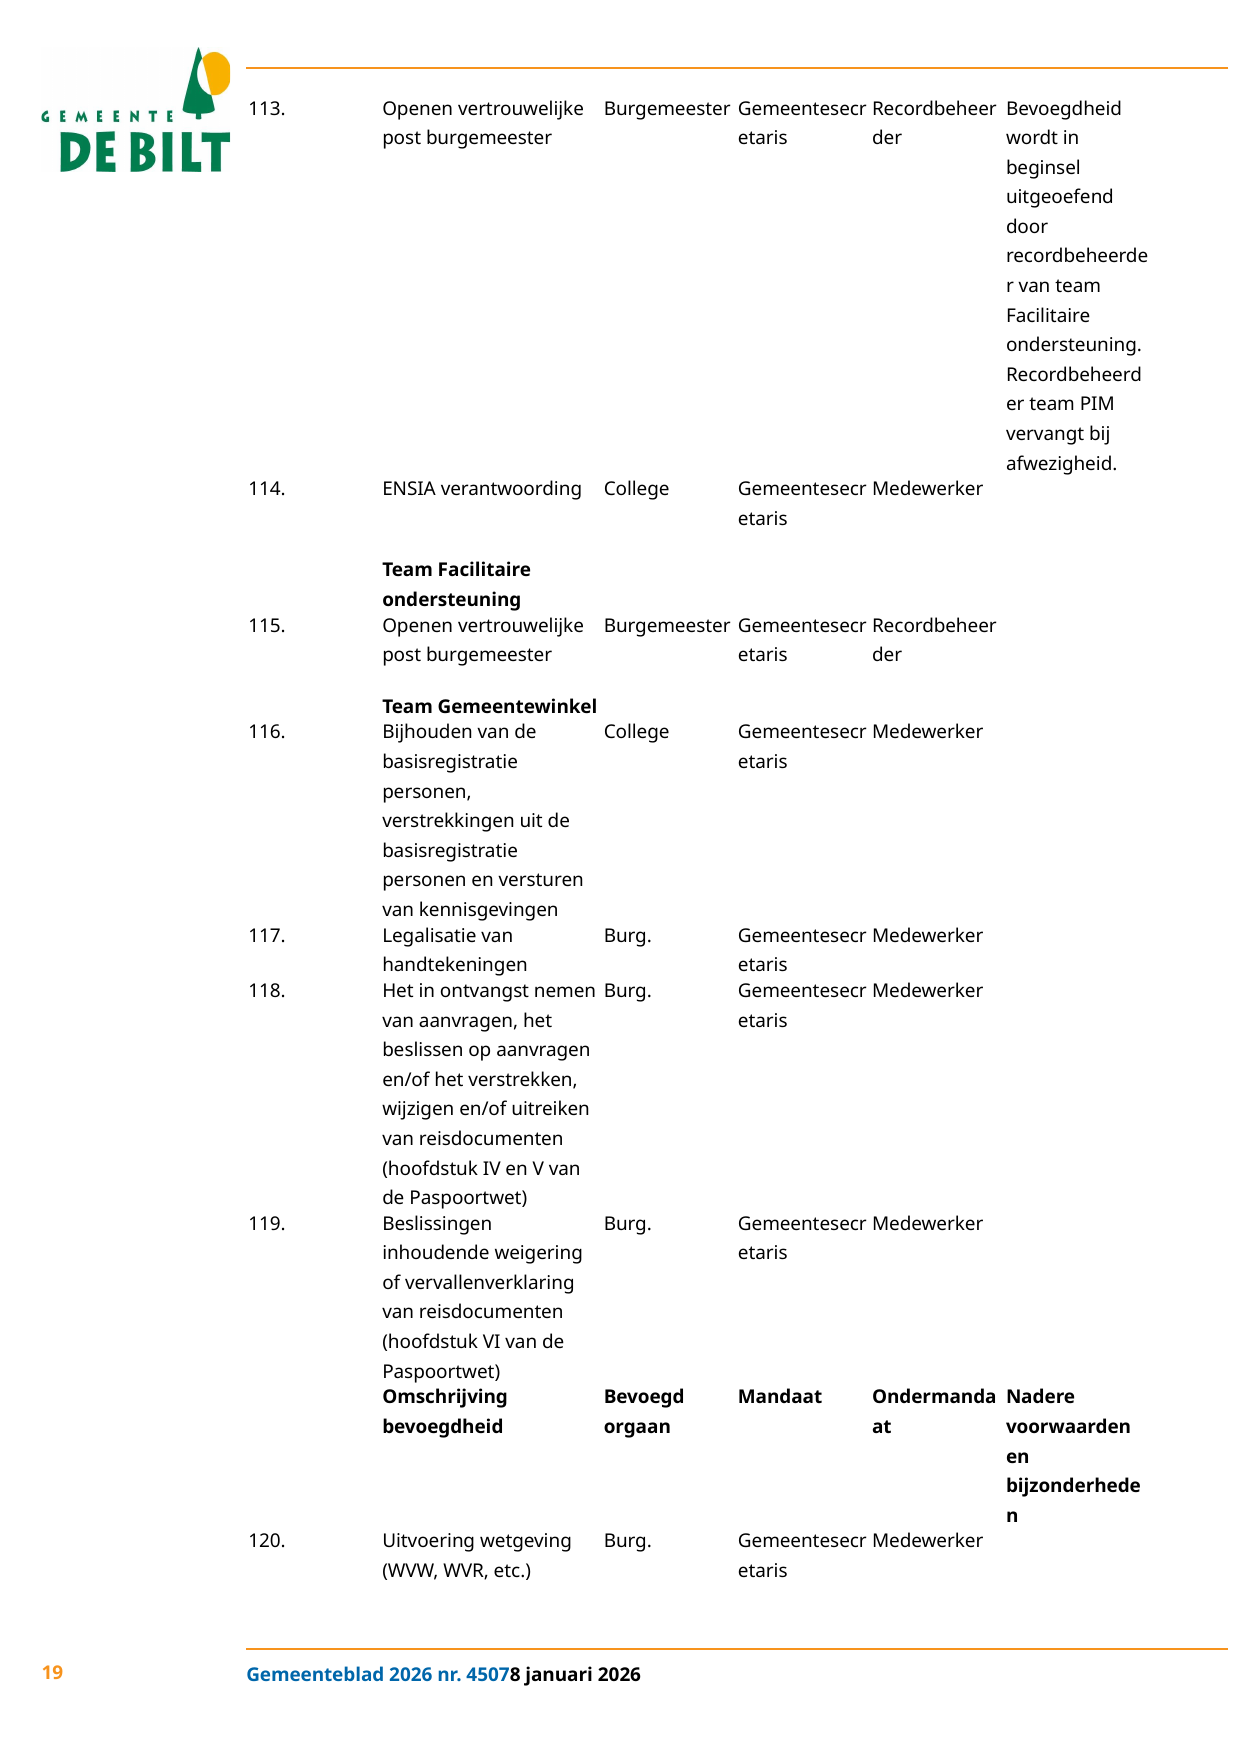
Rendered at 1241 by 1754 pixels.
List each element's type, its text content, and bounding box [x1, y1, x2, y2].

table_cell Recordbeheerder [872, 612, 1006, 667]
table_cell [248, 1384, 382, 1528]
table_cell [1006, 922, 1152, 977]
table_cell [872, 557, 1006, 612]
table_cell [1006, 719, 1152, 922]
table_cell 117. [248, 922, 382, 977]
table_cell 113. [248, 95, 382, 476]
table_cell [1006, 531, 1152, 557]
table_cell Burg. [604, 1210, 738, 1384]
table_cell 115. [248, 612, 382, 667]
table_cell [1006, 1210, 1152, 1384]
table_cell [382, 667, 603, 693]
table_cell Burg. [604, 1528, 738, 1583]
table_cell Recordbeheerder [872, 95, 1006, 476]
table_cell Gemeentesecretaris [738, 922, 872, 977]
table_cell [872, 531, 1006, 557]
table_cell [1006, 693, 1152, 719]
table_cell [248, 667, 382, 693]
table_cell Gemeentesecretaris [738, 1528, 872, 1583]
table_cell [604, 667, 738, 693]
table_cell Gemeentesecretaris [738, 95, 872, 476]
table_cell Het in ontvangst nemen van aanvragen, het beslissen op aanvragen en/of het verstrekken, wijzigen en/of uitreiken van reisdocumenten (hoofdstuk IV en V van de Paspoortwet) [382, 977, 603, 1210]
table_cell [872, 693, 1006, 719]
table_cell Medewerker [872, 1210, 1006, 1384]
table_cell [738, 693, 872, 719]
table_cell Medewerker [872, 922, 1006, 977]
table_cell Burg. [604, 977, 738, 1210]
table_cell [1006, 557, 1152, 612]
table_cell Medewerker [872, 1528, 1006, 1583]
table_cell 120. [248, 1528, 382, 1583]
table_cell [604, 557, 738, 612]
table_cell Gemeentesecretaris [738, 612, 872, 667]
table_cell [738, 667, 872, 693]
table_cell Nadere voorwaarden en bijzonderheden [1006, 1384, 1152, 1528]
table_cell [382, 531, 603, 557]
table_cell [738, 531, 872, 557]
table_cell Bevoegdheid wordt in beginsel uitgeoefend door recordbeheerder van team Facilitaire ondersteuning. Recordbeheerder team PIM vervangt bij afwezigheid. [1006, 95, 1152, 476]
table_cell Gemeentesecretaris [738, 1210, 872, 1384]
table_cell Openen vertrouwelijke post burgemeester [382, 612, 603, 667]
table_cell [1006, 1528, 1152, 1583]
table_cell 114. [248, 476, 382, 531]
table_cell Burgemeester [604, 612, 738, 667]
table_cell Medewerker [872, 476, 1006, 531]
table_cell Burgemeester [604, 95, 738, 476]
table_cell Bijhouden van de basisregistratie personen, verstrekkingen uit de basisregistratie personen en versturen van kennisgevingen [382, 719, 603, 922]
table_cell [1006, 667, 1152, 693]
table_cell Medewerker [872, 719, 1006, 922]
table_cell [1006, 977, 1152, 1210]
table_cell Mandaat [738, 1384, 872, 1528]
table_cell [872, 667, 1006, 693]
table_cell Ondermandaat [872, 1384, 1006, 1528]
table_cell Burg. [604, 922, 738, 977]
table_cell Omschrijving bevoegdheid [382, 1384, 603, 1528]
table_cell [604, 693, 738, 719]
table_cell Uitvoering wetgeving (WVW, WVR, etc.) [382, 1528, 603, 1583]
table_cell [738, 557, 872, 612]
table_cell [604, 531, 738, 557]
table_cell [1006, 476, 1152, 531]
table_cell College [604, 476, 738, 531]
table_cell Bevoegd orgaan [604, 1384, 738, 1528]
picture [41, 47, 231, 172]
table_cell Legalisatie van handtekeningen [382, 922, 603, 977]
table_cell [1006, 612, 1152, 667]
table_cell Medewerker [872, 977, 1006, 1210]
table_cell 118. [248, 977, 382, 1210]
table_cell Beslissingen inhoudende weigering of vervallenverklaring van reisdocumenten (hoofdstuk VI van de Paspoortwet) [382, 1210, 603, 1384]
table_cell 116. [248, 719, 382, 922]
table_cell Team Facilitaire ondersteuning [382, 557, 603, 612]
table_cell Team Gemeentewinkel [382, 693, 603, 719]
table_cell College [604, 719, 738, 922]
table_cell ENSIA verantwoording [382, 476, 603, 531]
table_cell [248, 531, 382, 557]
table_cell Gemeentesecretaris [738, 719, 872, 922]
table_cell Openen vertrouwelijke post burgemeester [382, 95, 603, 476]
table_cell [248, 557, 382, 612]
table_cell Gemeentesecretaris [738, 476, 872, 531]
table_cell 119. [248, 1210, 382, 1384]
table_cell Gemeentesecretaris [738, 977, 872, 1210]
table_cell [248, 693, 382, 719]
